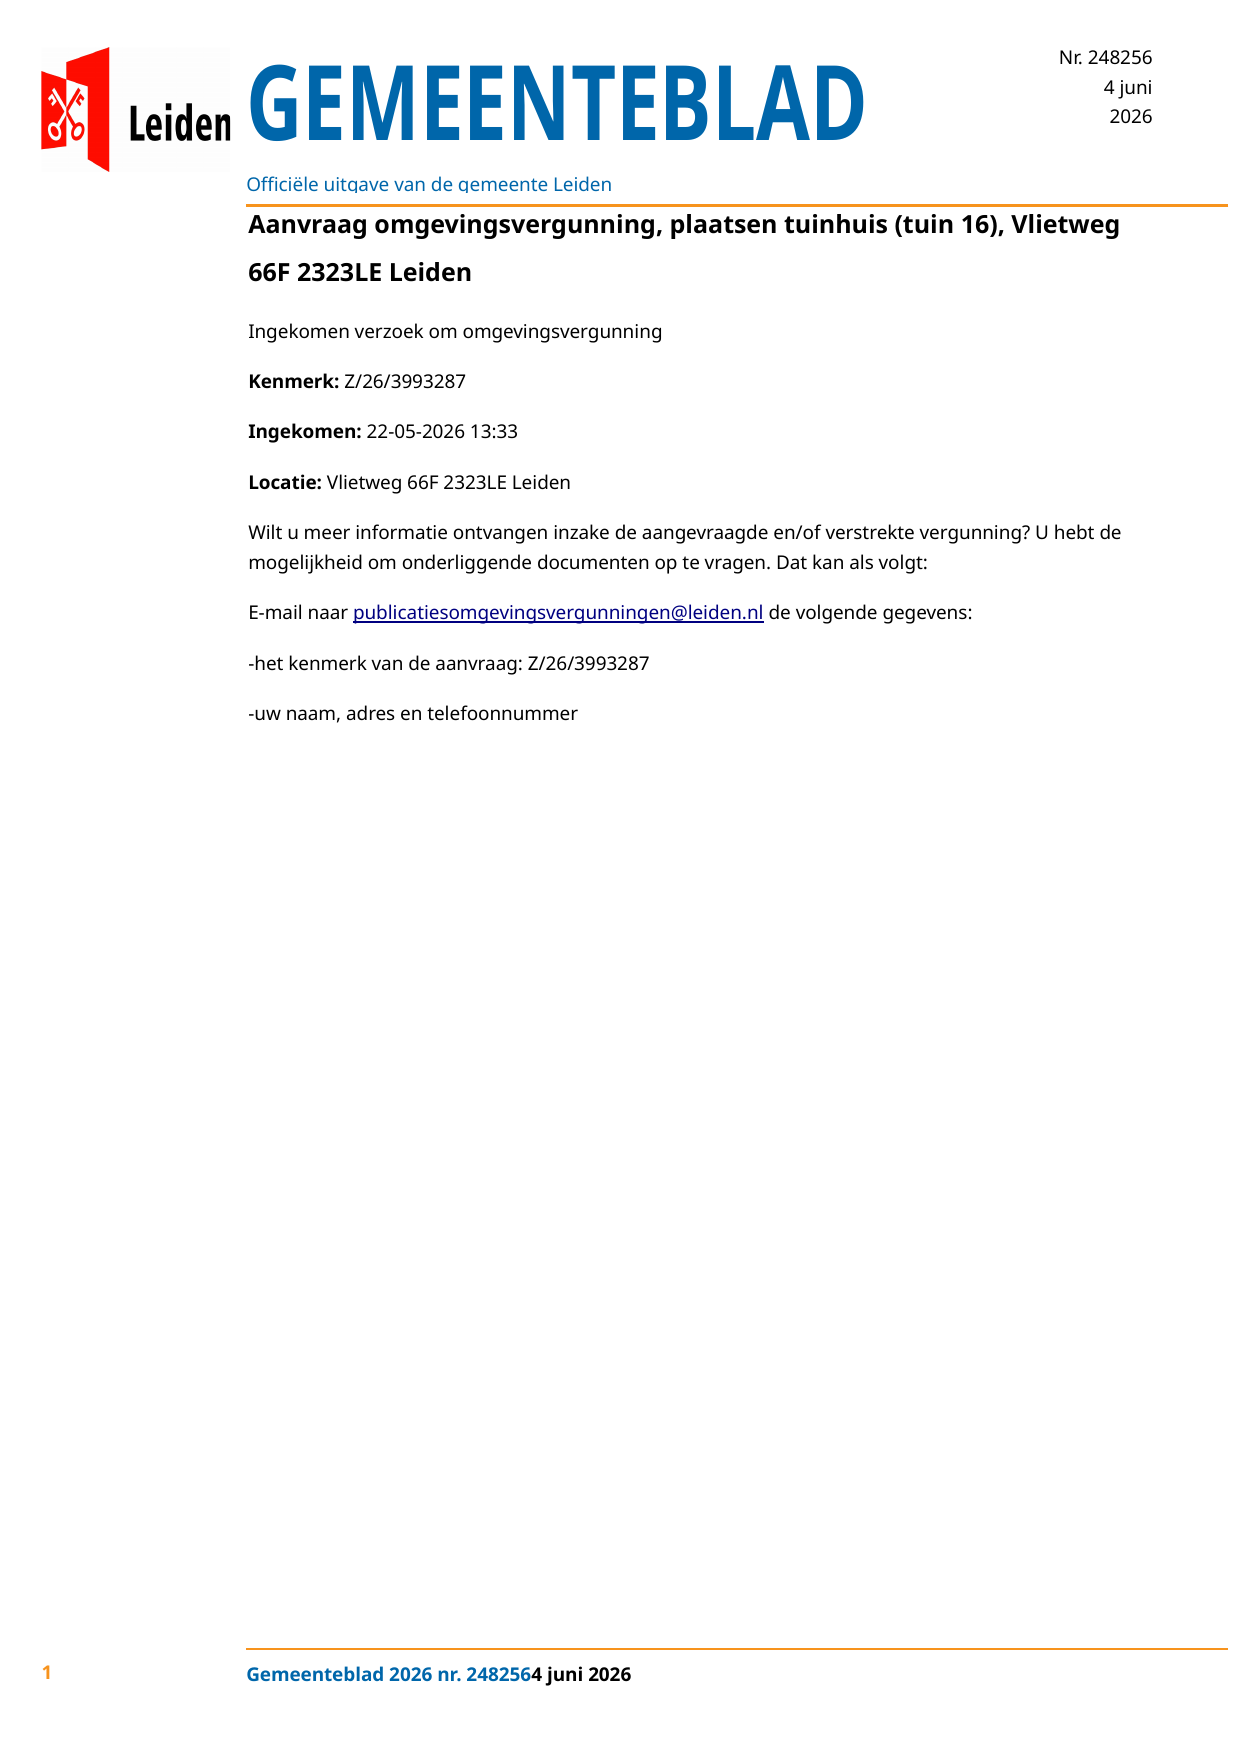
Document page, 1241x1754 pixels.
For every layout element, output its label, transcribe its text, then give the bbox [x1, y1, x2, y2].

text Wilt u meer informatie ontvangen inzake de aangevraagde en/of verstrekte vergunning? U hebt de mogelijkheid om onderliggende documenten op te vragen. Dat kan als volgt: [248, 519, 1152, 575]
text E-mail naar publicatiesomgevingsvergunningen@leiden.nl de volgende gegevens: [248, 599, 1152, 625]
text -het kenmerk van de aanvraag: Z/26/3993287 [248, 650, 1152, 676]
text Ingekomen: 22-05-2026 13:33 [248, 419, 1152, 444]
picture [41, 47, 231, 172]
text Ingekomen verzoek om omgevingsvergunning [248, 318, 1152, 344]
text Locatie: Vlietweg 66F 2323LE Leiden [248, 469, 1152, 495]
text Kenmerk: Z/26/3993287 [248, 368, 1152, 394]
text Aanvraag omgevingsvergunning, plaatsen tuinhuis (tuin 16), Vlietweg 66F 2323LE Leiden [248, 207, 1152, 288]
text -uw naam, adres en telefoonnummer [248, 700, 1152, 726]
